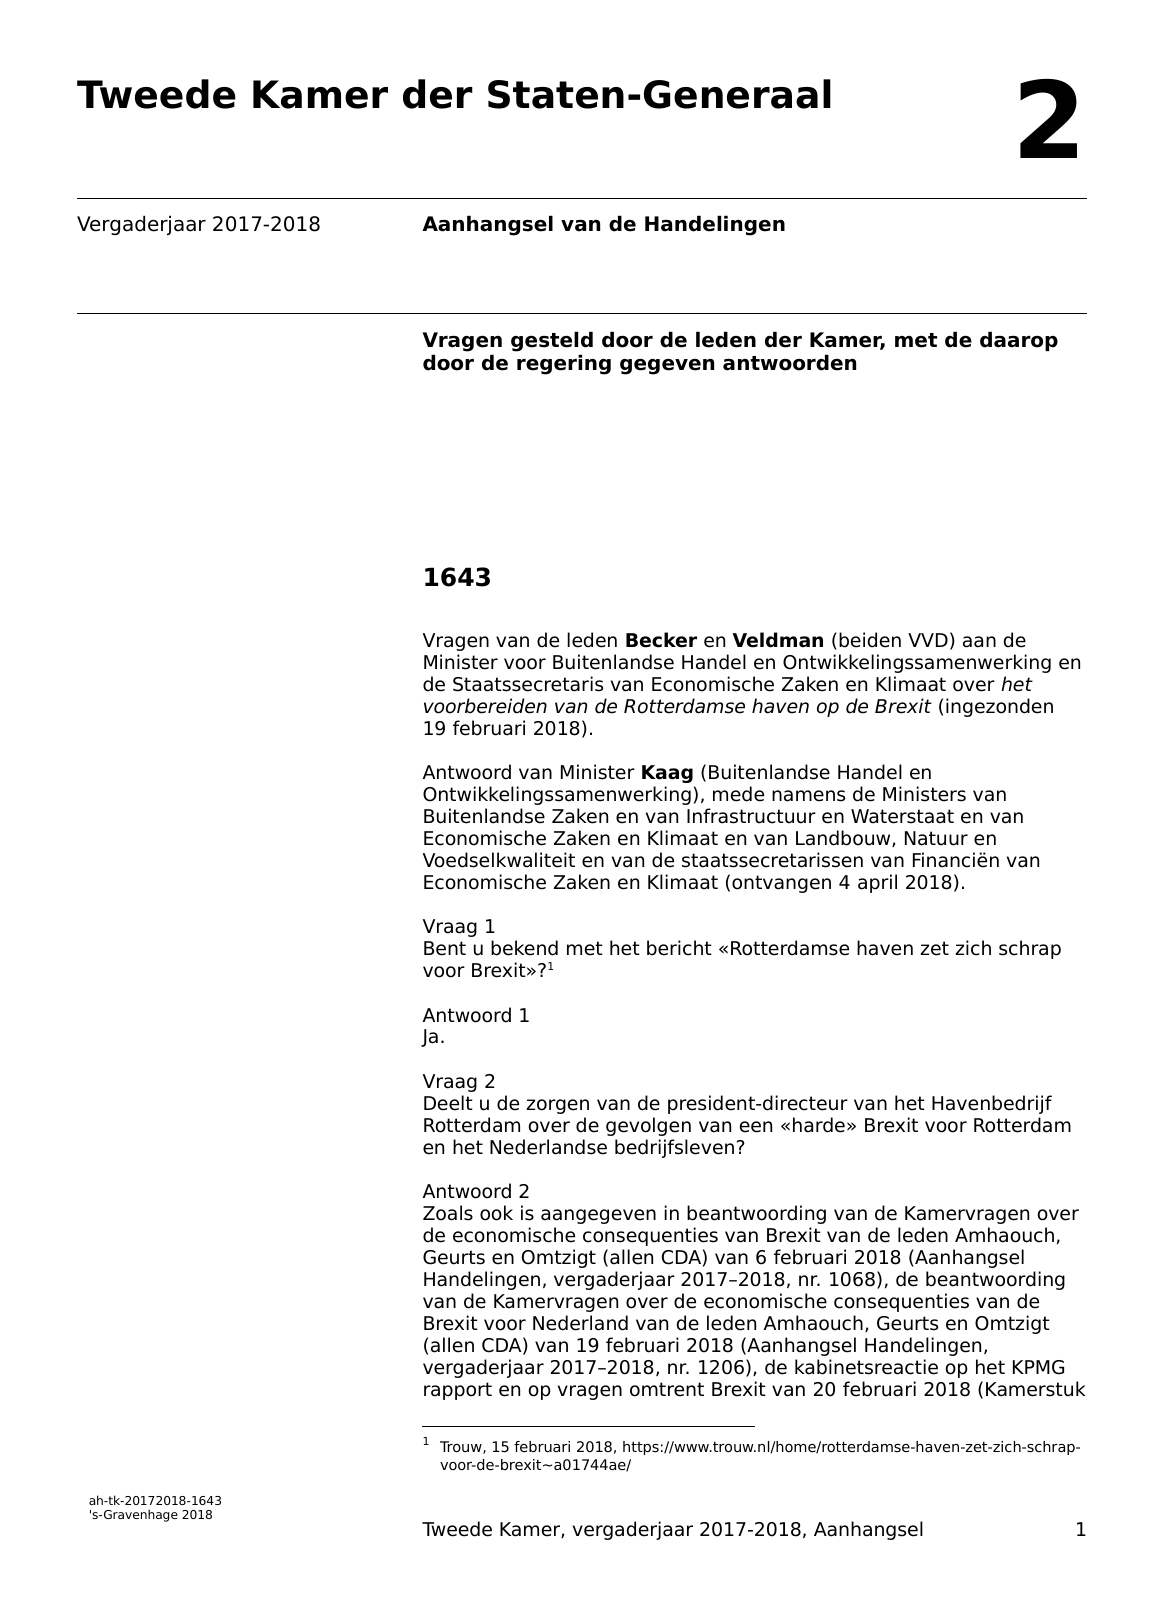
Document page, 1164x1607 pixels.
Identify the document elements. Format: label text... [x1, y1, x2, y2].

text Zoals ook is aangegeven in beantwoording van de Kamervragen over de economische consequenties van Brexit van de leden Amhaouch, Geurts en Omtzigt (allen CDA) van 6 februari 2018 (Aanhangsel Handelingen, vergaderjaar 2017–2018, nr. 1068), de beantwoording van de Kamervragen over de economische consequenties van de Brexit voor Nederland van de leden Amhaouch, Geurts en Omtzigt (allen CDA) van 19 februari 2018 (Aanhangsel Handelingen, vergaderjaar 2017–2018, nr. 1206), de kabinetsreactie op het KPMG rapport en op vragen omtrent Brexit van 20 februari 2018 (Kamerstuk [422, 1203, 1087, 1401]
table_header 2 [886, 59, 1087, 198]
text Bent u bekend met het bericht «Rotterdamse haven zet zich schrap voor Brexit»? [422, 938, 1087, 982]
text ah-tk-20172018-1643 [88, 1494, 323, 1508]
text Antwoord van Minister Kaag (Buitenlandse Handel en Ontwikkelingssamenwerking), mede namens de Ministers van Buitenlandse Zaken en van Infrastructuur en Waterstaat en van Economische Zaken en Klimaat en van Landbouw, Natuur en Voedselkwaliteit en van de staatssecretarissen van Financiën van Economische Zaken en Klimaat (ontvangen 4 april 2018). [422, 762, 1087, 894]
table_cell Vergaderjaar 2017-2018 [77, 199, 422, 313]
text Trouw, 15 februari 2018, https://www.trouw.nl/home/rotterdamse-haven-zet-zich-schrap-voor-de-brexit~a01744ae/ [422, 1435, 1087, 1474]
text Antwoord 1 [422, 1004, 1087, 1026]
table_cell Vragen gesteld door de leden der Kamer, met de daarop door de regering gegeven antwoorden [422, 314, 1087, 375]
text 's-Gravenhage 2018 [88, 1508, 323, 1522]
text Antwoord 2 [422, 1181, 1087, 1203]
table_cell Aanhangsel van de Handelingen [422, 199, 1087, 313]
text Vragen van de leden Becker en Veldman (beiden VVD) aan de Minister voor Buitenlandse Handel en Ontwikkelingssamenwerking en de Staatssecretaris van Economische Zaken en Klimaat over het voorbereiden van de Rotterdamse haven op de Brexit (ingezonden 19 februari 2018). [422, 630, 1087, 740]
text Ja. [422, 1026, 1087, 1048]
text Vraag 1 [422, 916, 1087, 938]
text Vraag 2 [422, 1071, 1087, 1093]
text 1643 [422, 563, 1087, 592]
table_header Tweede Kamer der Staten-Generaal [77, 59, 886, 198]
text Deelt u de zorgen van de president-directeur van het Havenbedrijf Rotterdam over de gevolgen van een «harde» Brexit voor Rotterdam en het Nederlandse bedrijfsleven? [422, 1093, 1087, 1158]
table_cell [77, 314, 422, 375]
